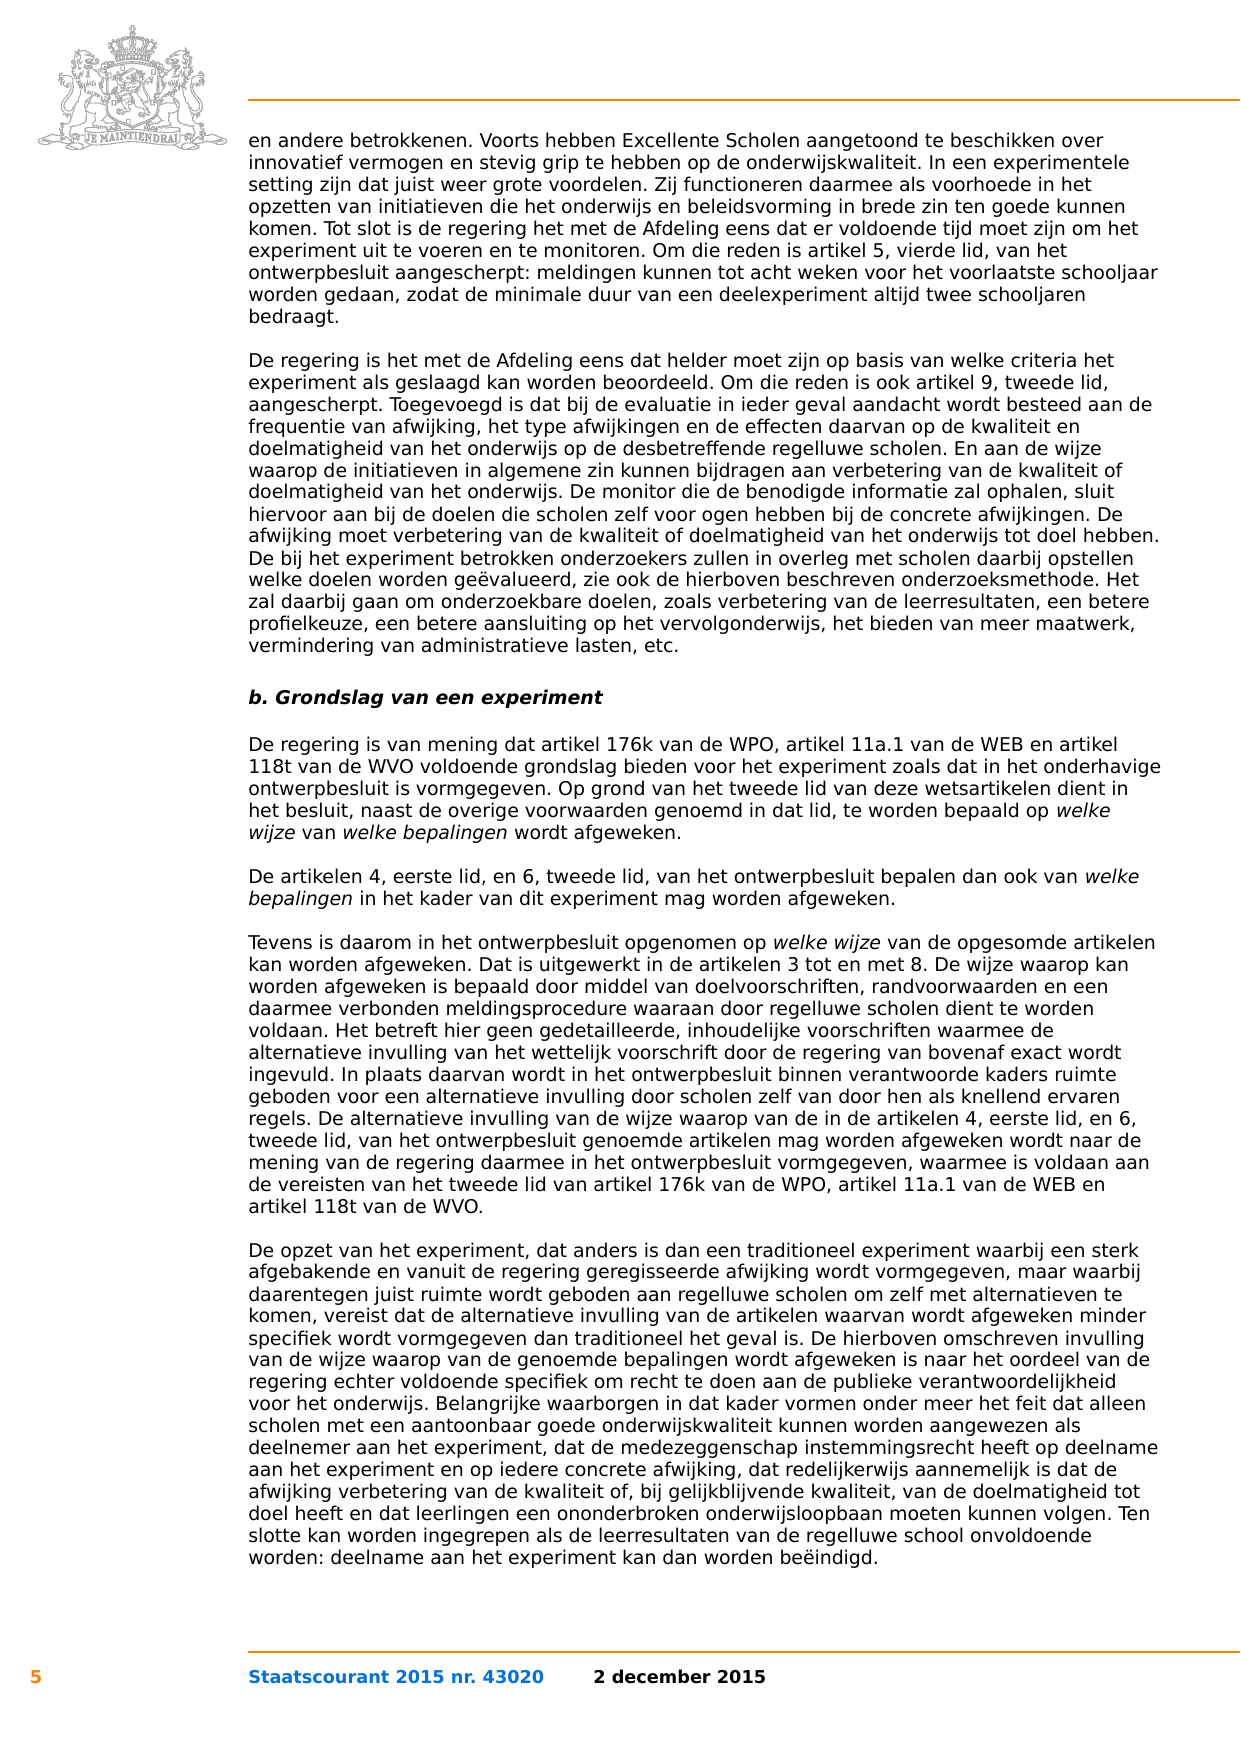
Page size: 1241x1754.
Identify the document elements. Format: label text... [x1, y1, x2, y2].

picture [38, 25, 227, 150]
text De regering is het met de Afdeling eens dat helder moet zijn op basis van welke criteria het experiment als geslaagd kan worden beoordeeld. Om die reden is ook artikel 9, tweede lid, aangescherpt. Toegevoegd is dat bij de evaluatie in ieder geval aandacht wordt besteed aan de frequentie van afwijking, het type afwijkingen en de effecten daarvan op de kwaliteit en doelmatigheid van het onderwijs op de desbetreffende regelluwe scholen. En aan de wijze waarop de initiatieven in algemene zin kunnen bijdragen aan verbetering van de kwaliteit of doelmatigheid van het onderwijs. De monitor die de benodigde informatie zal ophalen, sluit hiervoor aan bij de doelen die scholen zelf voor ogen hebben bij de concrete afwijkingen. De afwijking moet verbetering van de kwaliteit of doelmatigheid van het onderwijs tot doel hebben. De bij het experiment betrokken onderzoekers zullen in overleg met scholen daarbij opstellen welke doelen worden geëvalueerd, zie ook de hierboven beschreven onderzoeksmethode. Het zal daarbij gaan om onderzoekbare doelen, zoals verbetering van de leerresultaten, een betere profielkeuze, een betere aansluiting op het vervolgonderwijs, het bieden van meer maatwerk, vermindering van administratieve lasten, etc. [248, 349, 1163, 657]
text De artikelen 4, eerste lid, en 6, tweede lid, van het ontwerpbesluit bepalen dan ook van welke bepalingen in het kader van dit experiment mag worden afgeweken. [248, 866, 1163, 910]
text en andere betrokkenen. Voorts hebben Excellente Scholen aangetoond te beschikken over innovatief vermogen en stevig grip te hebben op de onderwijskwaliteit. In een experimentele setting zijn dat juist weer grote voordelen. Zij functioneren daarmee als voorhoede in het opzetten van initiatieven die het onderwijs en beleidsvorming in brede zin ten goede kunnen komen. Tot slot is de regering het met de Afdeling eens dat er voldoende tijd moet zijn om het experiment uit te voeren en te monitoren. Om die reden is artikel 5, vierde lid, van het ontwerpbesluit aangescherpt: meldingen kunnen tot acht weken voor het voorlaatste schooljaar worden gedaan, zodat de minimale duur van een deelexperiment altijd twee schooljaren bedraagt. [248, 130, 1163, 328]
subtitle b. Grondslag van een experiment [248, 687, 1163, 709]
text De regering is van mening dat artikel 176k van de WPO, artikel 11a.1 van de WEB en artikel 118t van de WVO voldoende grondslag bieden voor het experiment zoals dat in het onderhavige ontwerpbesluit is vormgegeven. Op grond van het tweede lid van deze wetsartikelen dient in het besluit, naast de overige voorwaarden genoemd in dat lid, te worden bepaald op welke wijze van welke bepalingen wordt afgeweken. [248, 734, 1163, 844]
text Tevens is daarom in het ontwerpbesluit opgenomen op welke wijze van de opgesomde artikelen kan worden afgeweken. Dat is uitgewerkt in de artikelen 3 tot en met 8. De wijze waarop kan worden afgeweken is bepaald door middel van doelvoorschriften, randvoorwaarden en een daarmee verbonden meldingsprocedure waaraan door regelluwe scholen dient te worden voldaan. Het betreft hier geen gedetailleerde, inhoudelijke voorschriften waarmee de alternatieve invulling van het wettelijk voorschrift door de regering van bovenaf exact wordt ingevuld. In plaats daarvan wordt in het ontwerpbesluit binnen verantwoorde kaders ruimte geboden voor een alternatieve invulling door scholen zelf van door hen als knellend ervaren regels. De alternatieve invulling van de wijze waarop van de in de artikelen 4, eerste lid, en 6, tweede lid, van het ontwerpbesluit genoemde artikelen mag worden afgeweken wordt naar de mening van de regering daarmee in het ontwerpbesluit vormgegeven, waarmee is voldaan aan de vereisten van het tweede lid van artikel 176k van de WPO, artikel 11a.1 van de WEB en artikel 118t van de WVO. [248, 932, 1163, 1218]
text De opzet van het experiment, dat anders is dan een traditioneel experiment waarbij een sterk afgebakende en vanuit de regering geregisseerde afwijking wordt vormgegeven, maar waarbij daarentegen juist ruimte wordt geboden aan regelluwe scholen om zelf met alternatieven te komen, vereist dat de alternatieve invulling van de artikelen waarvan wordt afgeweken minder specifiek wordt vormgegeven dan traditioneel het geval is. De hierboven omschreven invulling van de wijze waarop van de genoemde bepalingen wordt afgeweken is naar het oordeel van de regering echter voldoende specifiek om recht te doen aan de publieke verantwoordelijkheid voor het onderwijs. Belangrijke waarborgen in dat kader vormen onder meer het feit dat alleen scholen met een aantoonbaar goede onderwijskwaliteit kunnen worden aangewezen als deelnemer aan het experiment, dat de medezeggenschap instemmingsrecht heeft op deelname aan het experiment en op iedere concrete afwijking, dat redelijkerwijs aannemelijk is dat de afwijking verbetering van de kwaliteit of, bij gelijkblijvende kwaliteit, van de doelmatigheid tot doel heeft en dat leerlingen een ononderbroken onderwijsloopbaan moeten kunnen volgen. Ten slotte kan worden ingegrepen als de leerresultaten van de regelluwe school onvoldoende worden: deelname aan het experiment kan dan worden beëindigd. [248, 1239, 1163, 1569]
